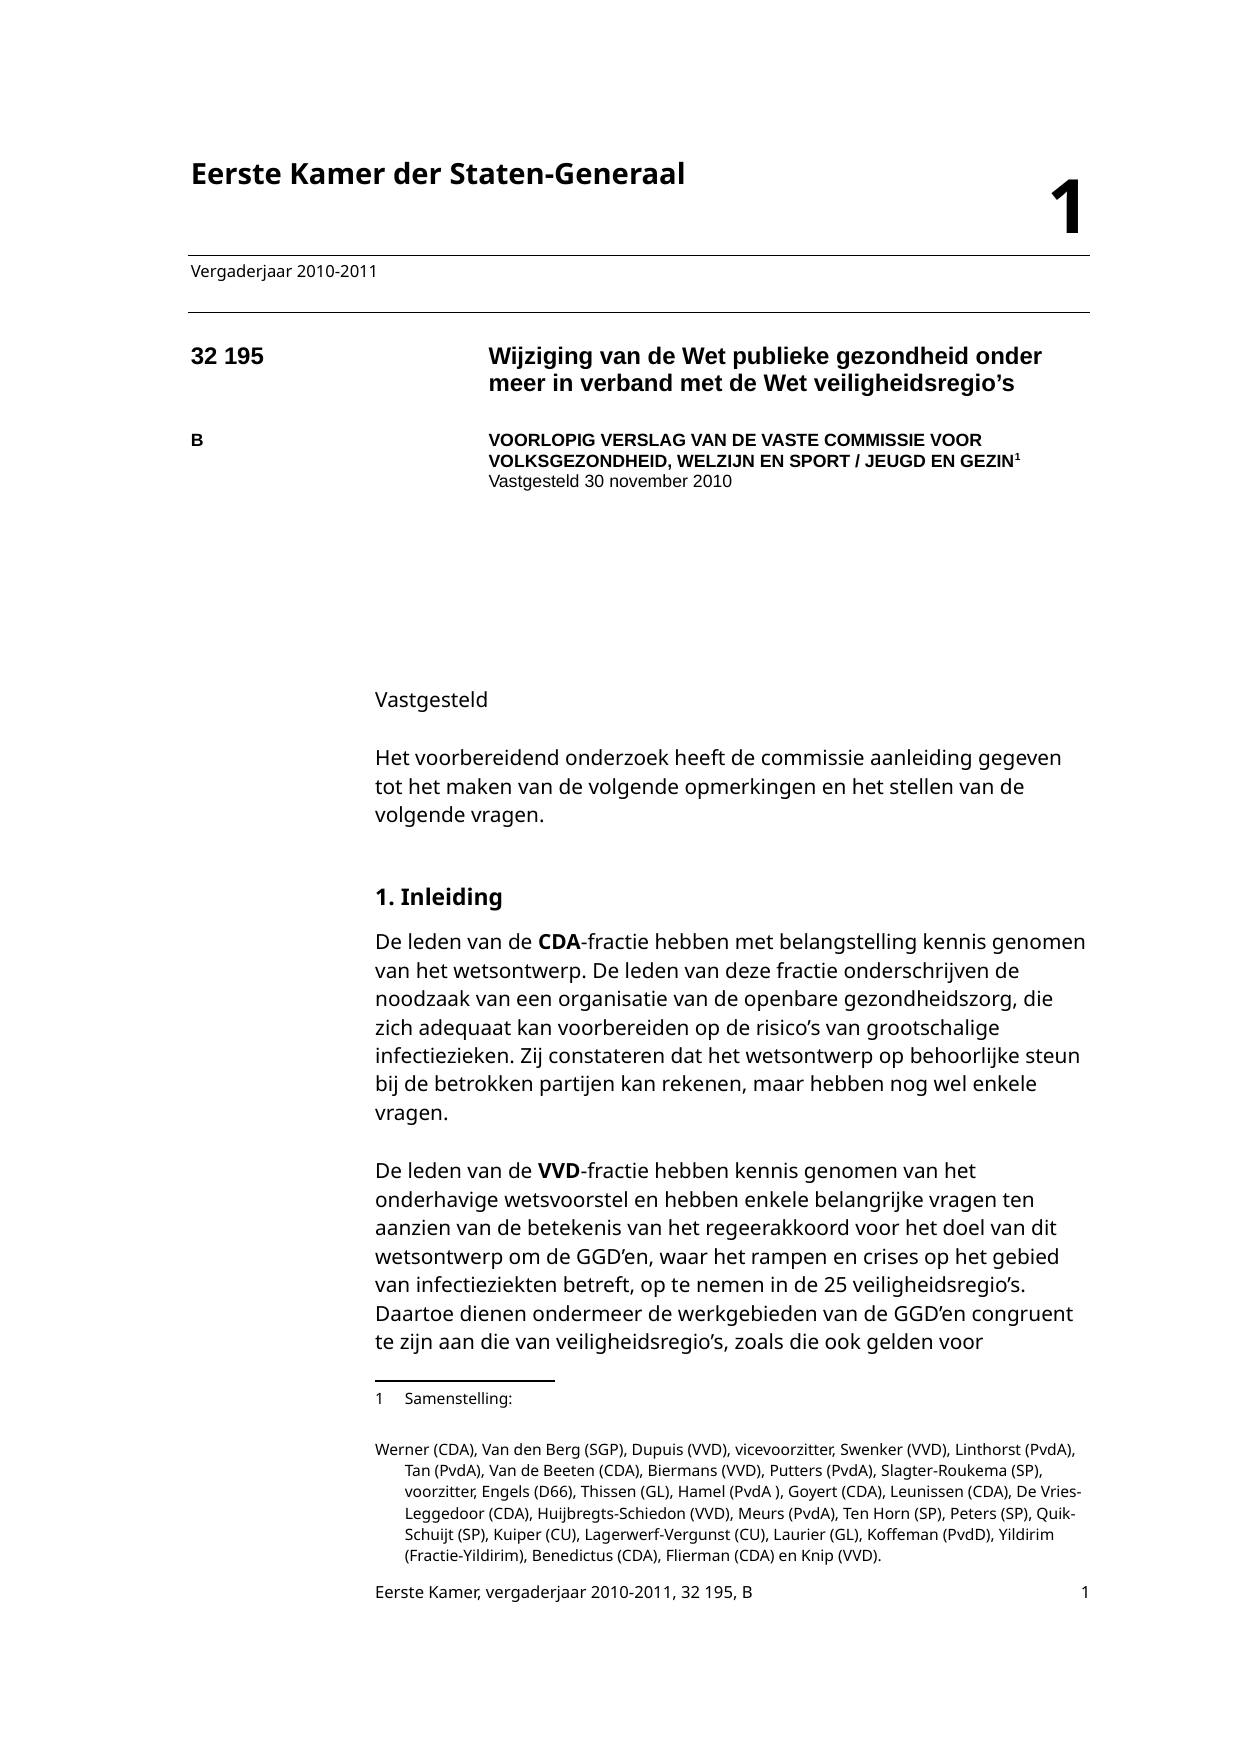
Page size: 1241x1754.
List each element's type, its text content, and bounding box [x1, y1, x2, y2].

table_cell 32 195 [188, 339, 485, 427]
text Het voorbereidend onderzoek heeft de commissie aanleiding gegeven tot het maken van de volgende opmerkingen en het stellen van de volgende vragen. [375, 743, 1090, 829]
text Vastgesteld [375, 685, 1090, 713]
subtitle 1. Inleiding [375, 881, 1090, 912]
table_cell [485, 313, 1090, 339]
text De leden van de VVD-fractie hebben kennis genomen van het onderhavige wetsvoorstel en hebben enkele belangrijke vragen ten aanzien van de betekenis van het regeerakkoord voor het doel van dit wetsontwerp om de GGD’en, waar het rampen en crises op het gebied van infectieziekten betreft, op te nemen in de 25 veiligheidsregio’s. Daartoe dienen ondermeer de werkgebieden van de GGD’en congruent te zijn aan die van veiligheidsregio’s, zoals die ook gelden voor [375, 1156, 1090, 1356]
table_header Eerste Kamer der Staten-Generaal [188, 150, 909, 255]
table_cell VOORLOPIG VERSLAG VAN DE VASTE COMMISSIE VOOR VOLKSGEZONDHEID, WELZIJN EN SPORT / JEUGD EN GEZIN Vastgesteld 30 november 2010 [485, 427, 1090, 566]
table_cell Wijziging van de Wet publieke gezondheid onder meer in verband met de Wet veiligheidsregio’s [485, 339, 1090, 427]
table_cell [485, 256, 1090, 312]
table_cell B [188, 427, 485, 566]
table_cell Vergaderjaar 2010-2011 [188, 256, 485, 312]
table_header 1 [910, 150, 1090, 255]
text De leden van de CDA-fractie hebben met belangstelling kennis genomen van het wetsontwerp. De leden van deze fractie onderschrijven de noodzaak van een organisatie van de openbare gezondheidszorg, die zich adequaat kan voorbereiden op de risico’s van grootschalige infectiezieken. Zij constateren dat het wetsontwerp op behoorlijke steun bij de betrokken partijen kan rekenen, maar hebben nog wel enkele vragen. [375, 927, 1090, 1126]
table_cell [188, 313, 485, 339]
